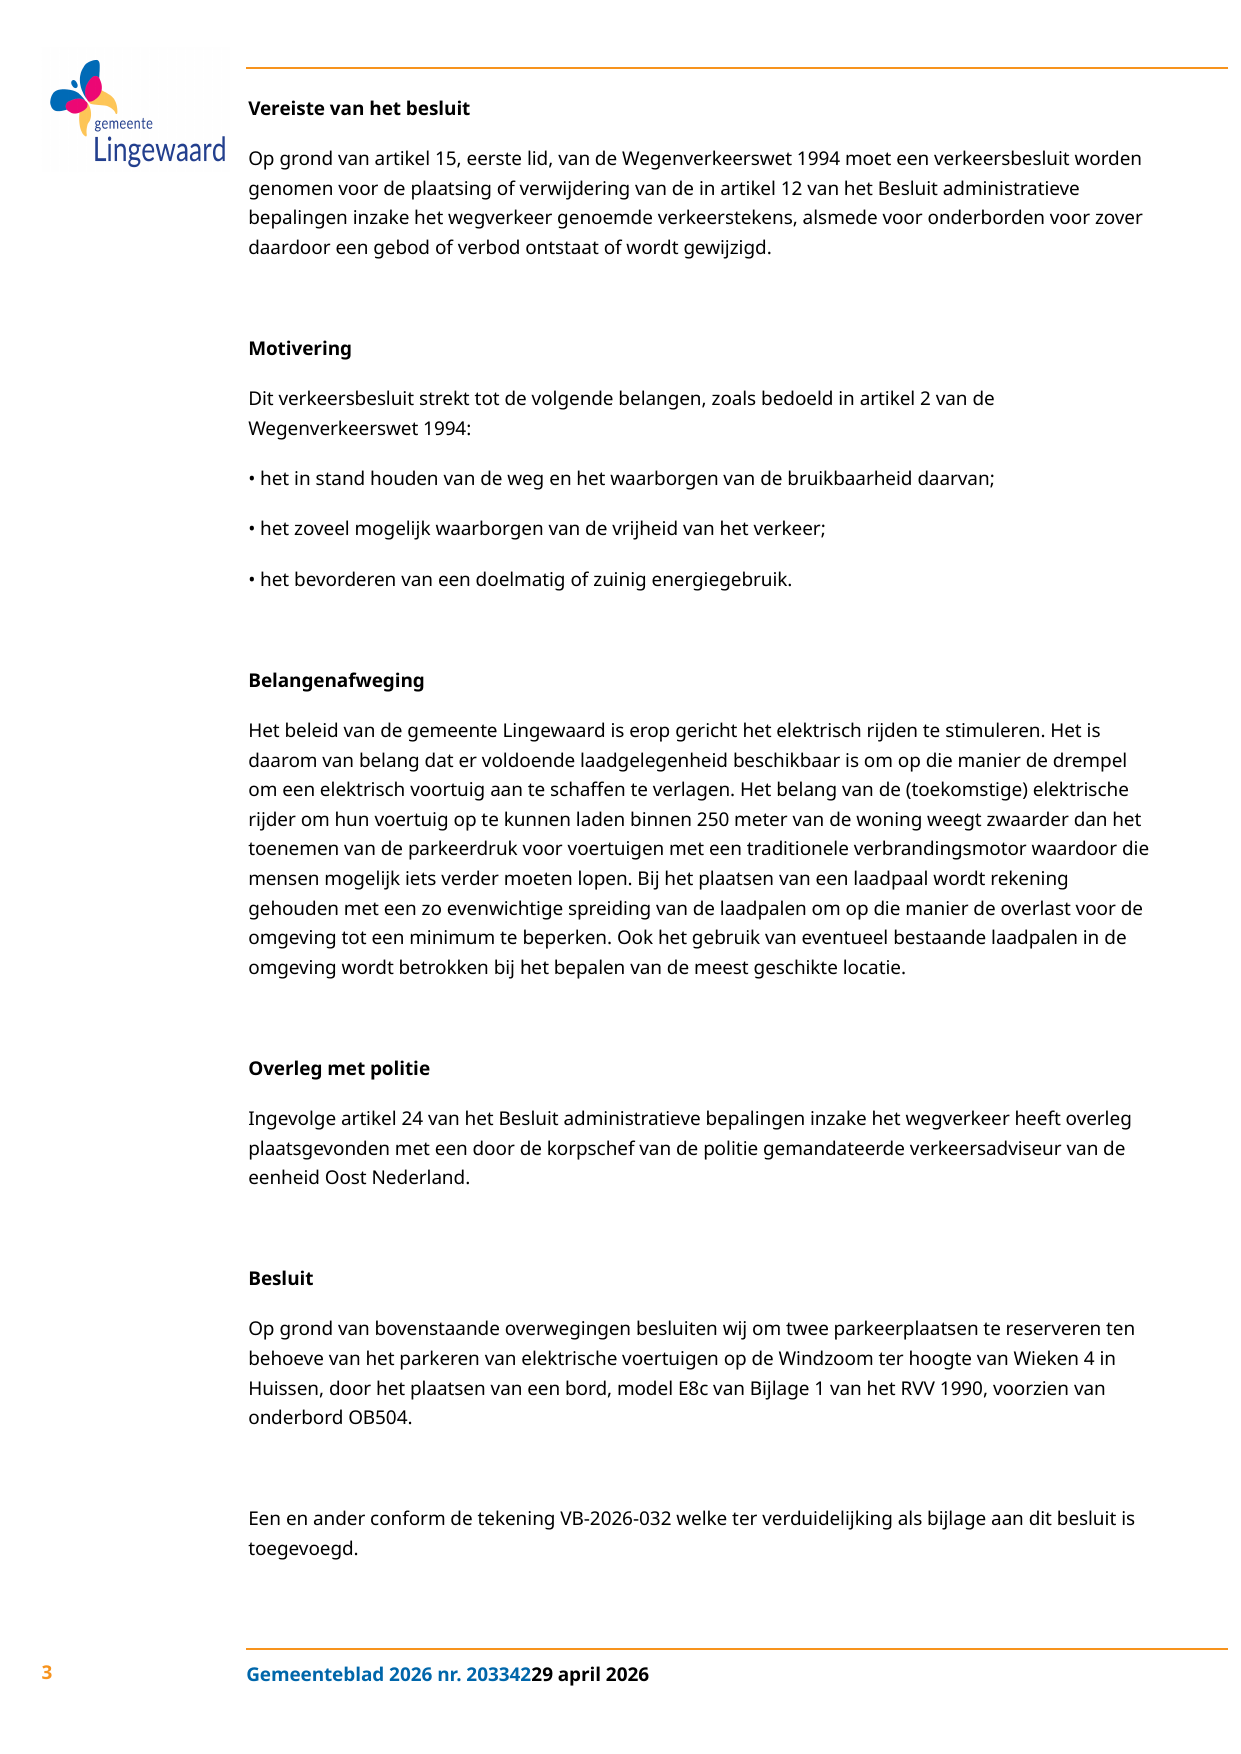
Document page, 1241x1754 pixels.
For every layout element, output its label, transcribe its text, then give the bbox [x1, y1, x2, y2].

text Een en ander conform de tekening VB-2026-032 welke ter verduidelijking als bijlage aan dit besluit is toegevoegd. [248, 1505, 1152, 1561]
text Besluit [248, 1265, 1152, 1291]
text • het zoveel mogelijk waarborgen van de vrijheid van het verkeer; [248, 516, 1152, 541]
text Vereiste van het besluit [248, 95, 1152, 121]
text • het in stand houden van de weg en het waarborgen van de bruikbaarheid daarvan; [248, 465, 1152, 491]
text Ingevolge artikel 24 van het Besluit administratieve bepalingen inzake het wegverkeer heeft overleg plaatsgevonden met een door de korpschef van de politie gemandateerde verkeersadviseur van de eenheid Oost Nederland. [248, 1105, 1152, 1190]
text Motivering [248, 335, 1152, 361]
text • het bevorderen van een doelmatig of zuinig energiegebruik. [248, 566, 1152, 592]
text Het beleid van de gemeente Lingewaard is erop gericht het elektrisch rijden te stimuleren. Het is daarom van belang dat er voldoende laadgelegenheid beschikbaar is om op die manier de drempel om een elektrisch voortuig aan te schaffen te verlagen. Het belang van de (toekomstige) elektrische rijder om hun voertuig op te kunnen laden binnen 250 meter van de woning weegt zwaarder dan het toenemen van de parkeerdruk voor voertuigen met een traditionele verbrandingsmotor waardoor die mensen mogelijk iets verder moeten lopen. Bij het plaatsen van een laadpaal wordt rekening gehouden met een zo evenwichtige spreiding van de laadpalen om op die manier de overlast voor de omgeving tot een minimum te beperken. Ook het gebruik van eventueel bestaande laadpalen in de omgeving wordt betrokken bij het bepalen van de meest geschikte locatie. [248, 717, 1152, 980]
picture [41, 47, 231, 172]
text Overleg met politie [248, 1055, 1152, 1081]
text Op grond van artikel 15, eerste lid, van de Wegenverkeerswet 1994 moet een verkeersbesluit worden genomen voor de plaatsing of verwijdering van de in artikel 12 van het Besluit administratieve bepalingen inzake het wegverkeer genoemde verkeerstekens, alsmede voor onderborden voor zover daardoor een gebod of verbod ontstaat of wordt gewijzigd. [248, 145, 1152, 260]
text Belangenafweging [248, 667, 1152, 693]
text Dit verkeersbesluit strekt tot de volgende belangen, zoals bedoeld in artikel 2 van de Wegenverkeerswet 1994: [248, 385, 1152, 441]
text Op grond van bovenstaande overwegingen besluiten wij om twee parkeerplaatsen te reserveren ten behoeve van het parkeren van elektrische voertuigen op de Windzoom ter hoogte van Wieken 4 in Huissen, door het plaatsen van een bord, model E8c van Bijlage 1 van het RVV 1990, voorzien van onderbord OB504. [248, 1316, 1152, 1430]
